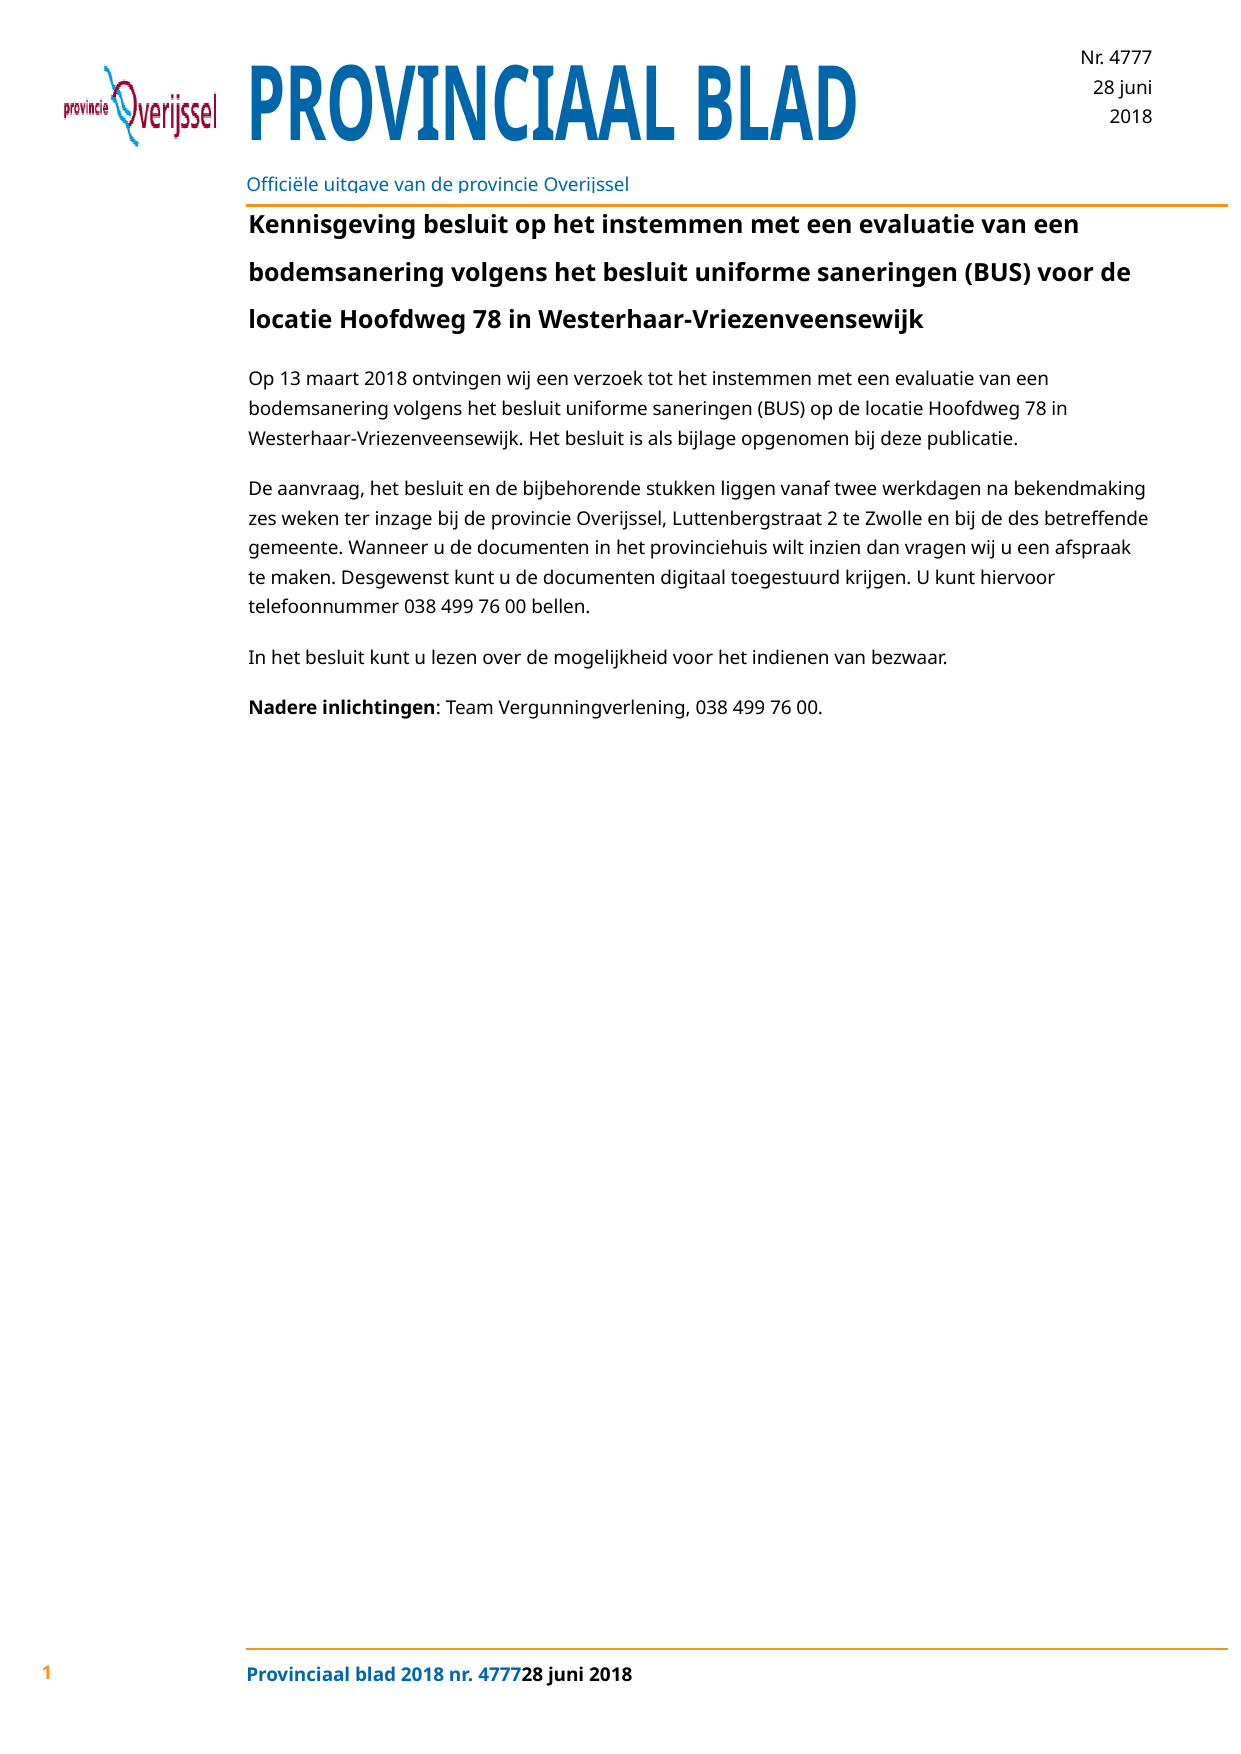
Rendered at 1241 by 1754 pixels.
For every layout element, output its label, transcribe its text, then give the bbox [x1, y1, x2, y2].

text De aanvraag, het besluit en de bijbehorende stukken liggen vanaf twee werkdagen na bekendmaking zes weken ter inzage bij de provincie Overijssel, Luttenbergstraat 2 te Zwolle en bij de des betreffende gemeente. Wanneer u de documenten in het provinciehuis wilt inzien dan vragen wij u een afspraak te maken. Desgewenst kunt u de documenten digitaal toegestuurd krijgen. U kunt hiervoor telefoonnummer 038 499 76 00 bellen. [248, 475, 1152, 619]
text Op 13 maart 2018 ontvingen wij een verzoek tot het instemmen met een evaluatie van een bodemsanering volgens het besluit uniforme saneringen (BUS) op de locatie Hoofdweg 78 in Westerhaar-Vriezenveensewijk. Het besluit is als bijlage opgenomen bij deze publicatie. [248, 366, 1152, 450]
text In het besluit kunt u lezen over de mogelijkheid voor het indienen van bezwaar. [248, 644, 1152, 669]
text Kennisgeving besluit op het instemmen met een evaluatie van een bodemsanering volgens het besluit uniforme saneringen (BUS) voor de locatie Hoofdweg 78 in Westerhaar-Vriezenveensewijk [248, 207, 1152, 336]
text Nadere inlichtingen: Team Vergunningverlening, 038 499 76 00. [248, 694, 1152, 720]
picture [41, 47, 231, 172]
